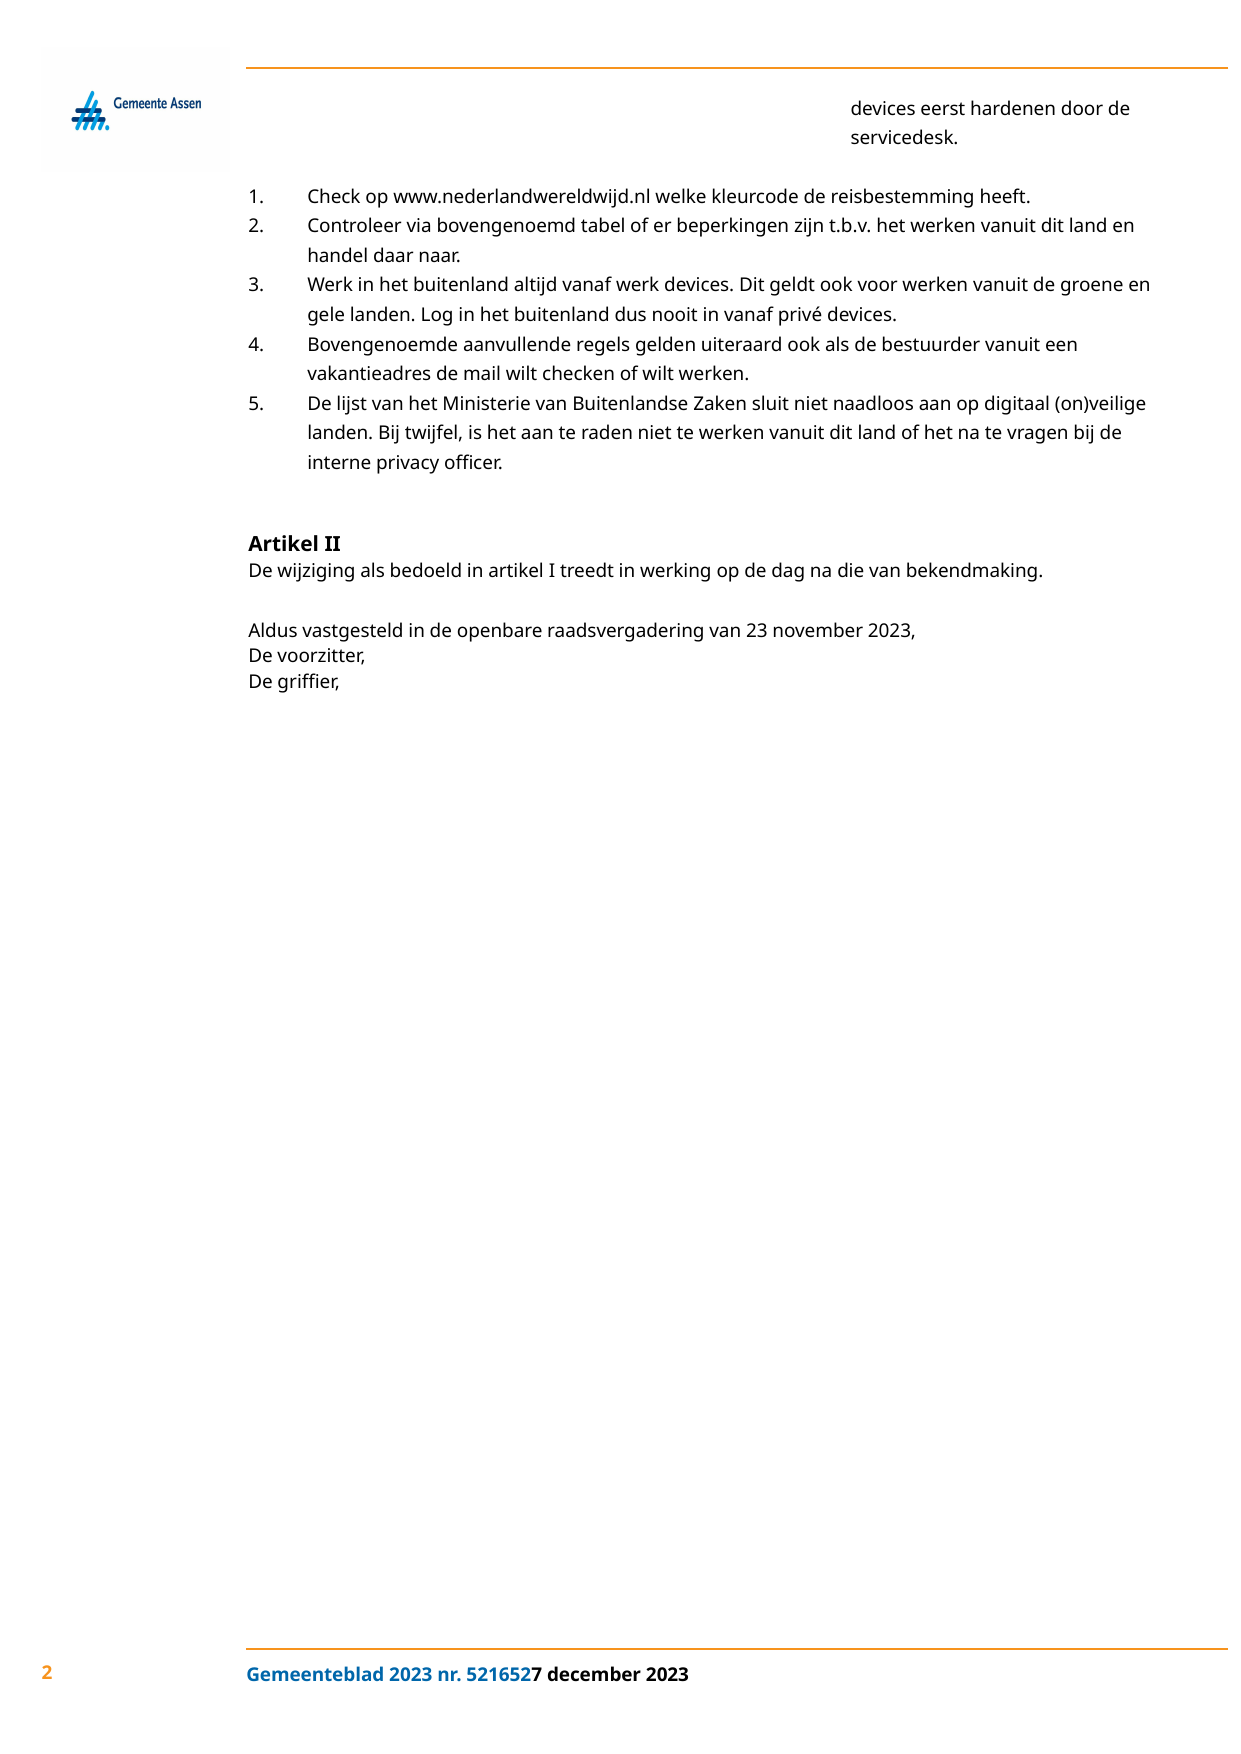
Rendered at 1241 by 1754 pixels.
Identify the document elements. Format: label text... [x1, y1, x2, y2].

table_cell devices eerst hardenen door de servicedesk. [850, 95, 1152, 150]
text De griffier, [248, 668, 1152, 694]
list Controleer via bovengenoemd tabel of er beperkingen zijn t.b.v. het werken vanuit dit land en handel daar naar. [248, 212, 1152, 268]
list De lijst van het Ministerie van Buitenlandse Zaken sluit niet naadloos aan op digitaal (on)veilige landen. Bij twijfel, is het aan te raden niet te werken vanuit dit land of het na te vragen bij de interne privacy officer. [248, 390, 1152, 475]
text De wijziging als bedoeld in artikel I treedt in werking op de dag na die van bekendmaking. [248, 558, 1152, 583]
table_cell [549, 95, 850, 150]
picture [41, 47, 231, 172]
text De voorzitter, [248, 642, 1152, 668]
list Werk in het buitenland altijd vanaf werk devices. Dit geldt ook voor werken vanuit de groene en gele landen. Log in het buitenland dus nooit in vanaf privé devices. [248, 272, 1152, 327]
text Artikel II [248, 529, 1152, 558]
table_cell [248, 95, 549, 150]
list Bovengenoemde aanvullende regels gelden uiteraard ook als de bestuurder vanuit een vakantieadres de mail wilt checken of wilt werken. [248, 331, 1152, 386]
text Aldus vastgesteld in de openbare raadsvergadering van 23 november 2023, [248, 617, 1152, 642]
list Check op www.nederlandwereldwijd.nl welke kleurcode de reisbestemming heeft. [248, 183, 1152, 209]
